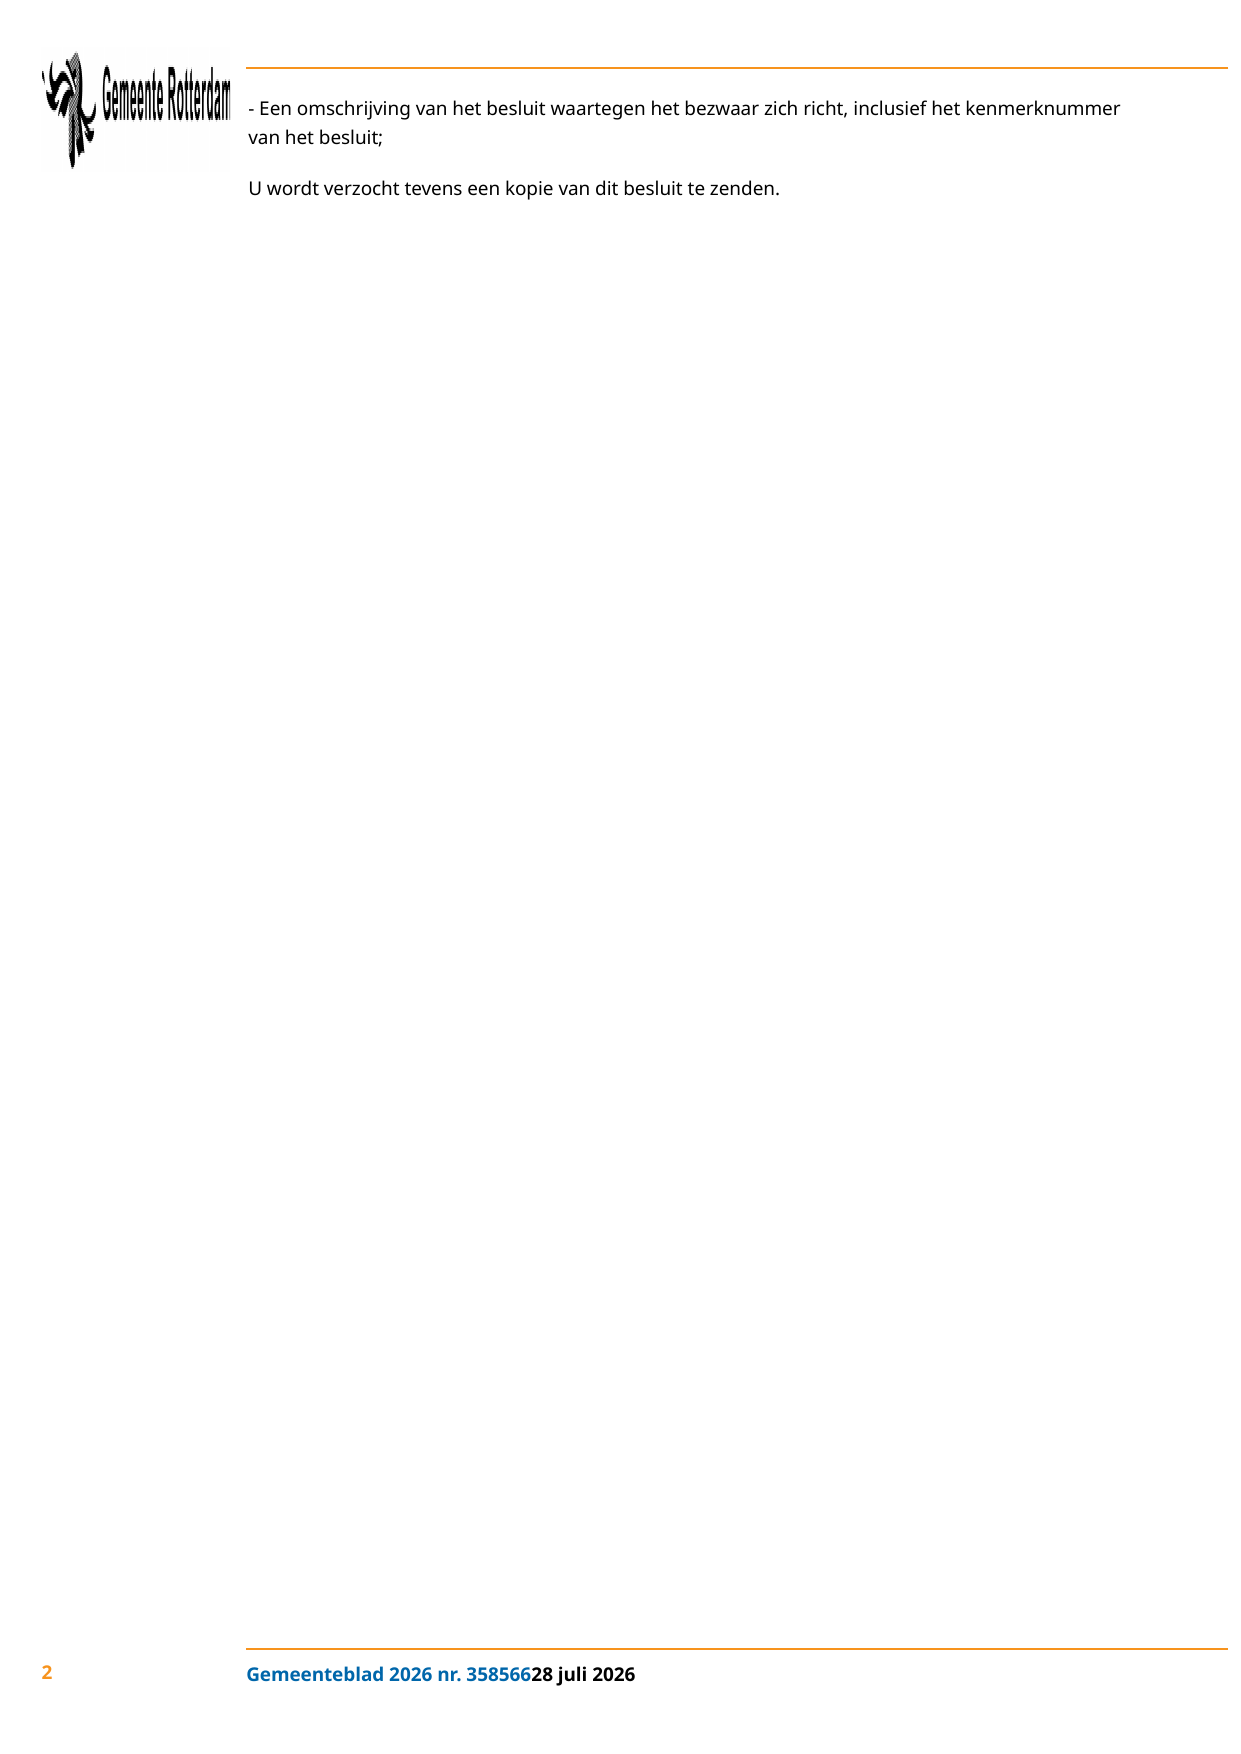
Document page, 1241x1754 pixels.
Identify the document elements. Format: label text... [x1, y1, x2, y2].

text U wordt verzocht tevens een kopie van dit besluit te zenden. [248, 175, 1152, 201]
text - Een omschrijving van het besluit waartegen het bezwaar zich richt, inclusief het kenmerknummer van het besluit; [248, 95, 1152, 150]
picture [41, 47, 231, 172]
